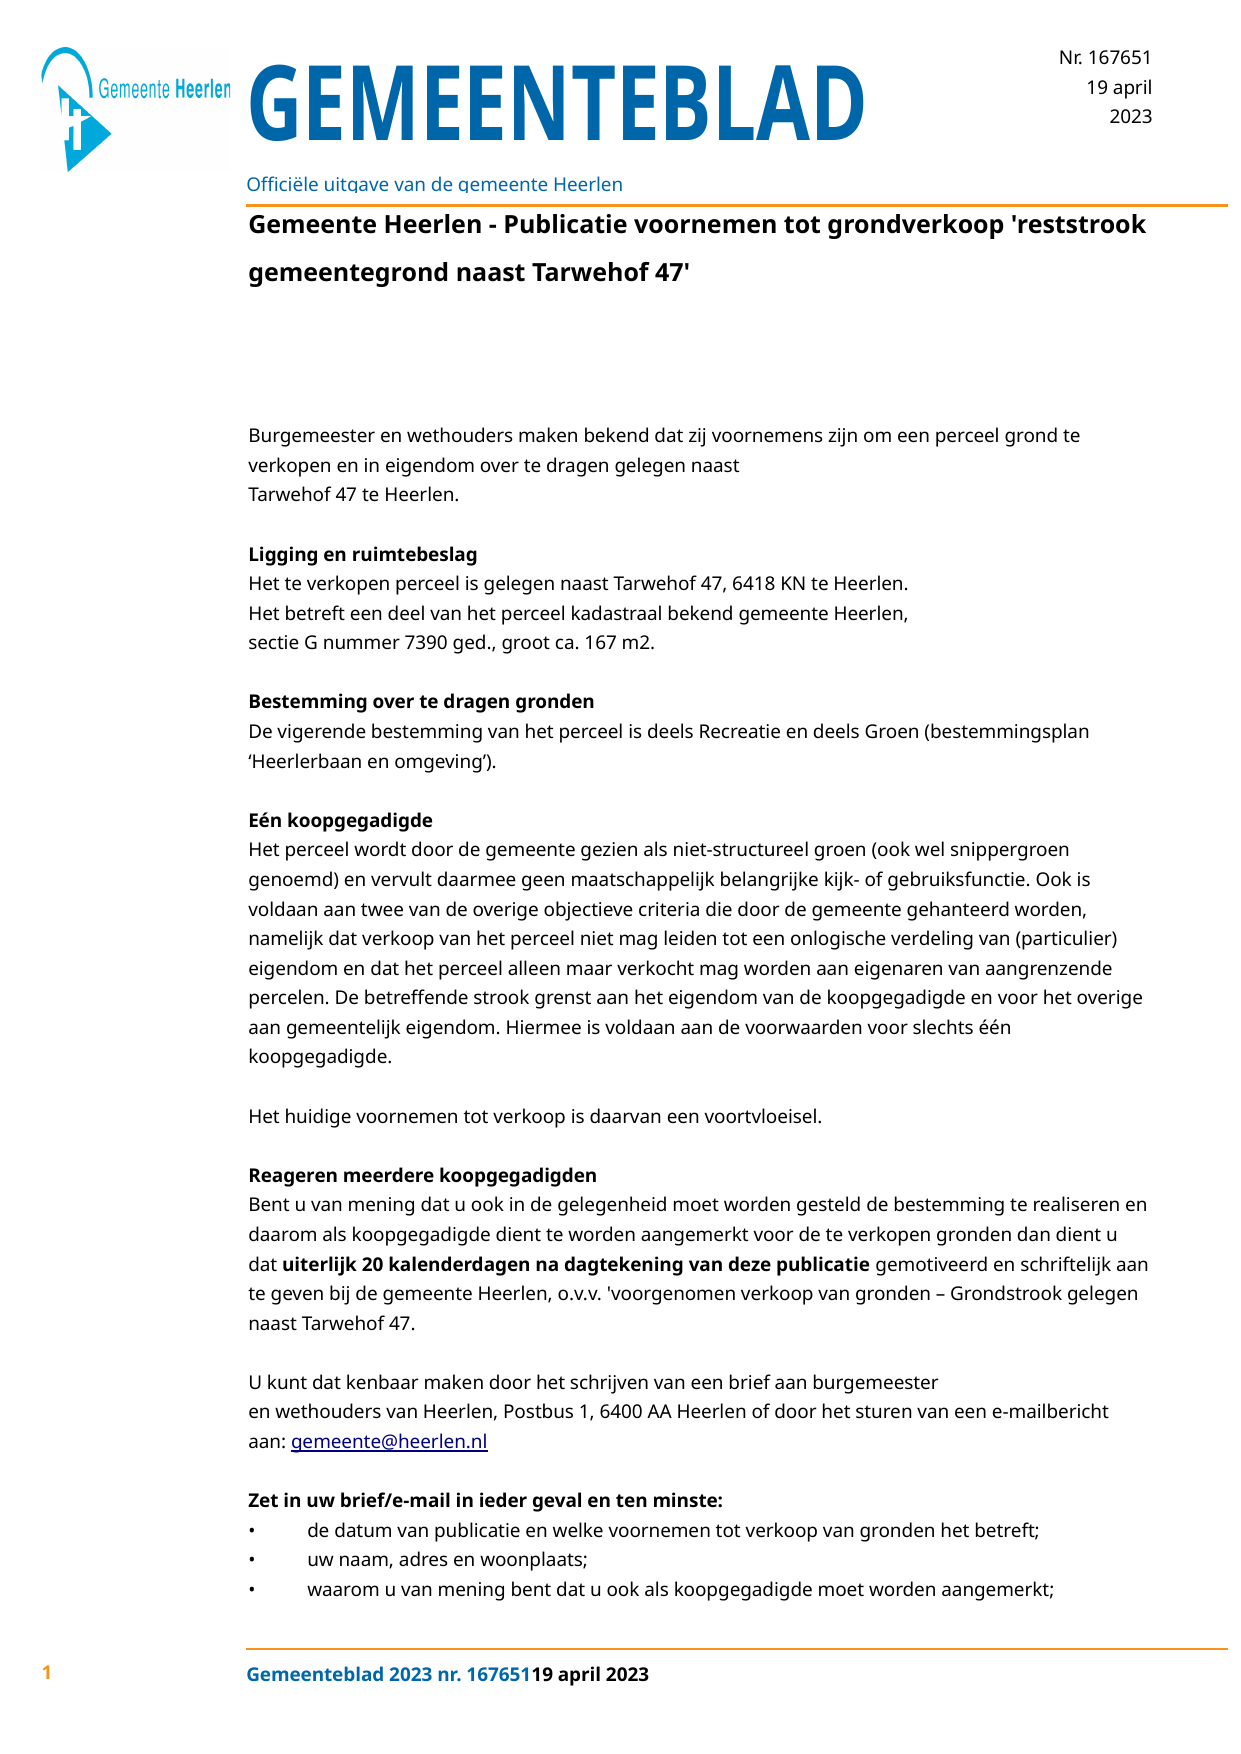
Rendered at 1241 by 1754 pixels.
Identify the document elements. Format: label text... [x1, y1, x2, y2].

text Zet in uw brief/e-mail in ieder geval en ten minste: [248, 1487, 1152, 1513]
text Eén koopgegadigde [248, 807, 1152, 833]
list waarom u van mening bent dat u ook als koopgegadigde moet worden aangemerkt; [248, 1576, 1152, 1602]
list de datum van publicatie en welke voornemen tot verkoop van gronden het betreft; [248, 1517, 1152, 1543]
text Het te verkopen perceel is gelegen naast Tarwehof 47, 6418 KN te Heerlen. [248, 570, 1152, 596]
text Burgemeester en wethouders maken bekend dat zij voornemens zijn om een perceel grond te verkopen en in eigendom over te dragen gelegen naast [248, 422, 1152, 478]
text Reageren meerdere koopgegadigden [248, 1162, 1152, 1188]
text en wethouders van Heerlen, Postbus 1, 6400 AA Heerlen of door het sturen van een e-mailbericht aan: gemeente@heerlen.nl [248, 1399, 1152, 1454]
text Gemeente Heerlen - Publicatie voornemen tot grondverkoop 'reststrook gemeentegrond naast Tarwehof 47' [248, 207, 1152, 288]
picture [41, 47, 231, 172]
text Het betreft een deel van het perceel kadastraal bekend gemeente Heerlen, [248, 600, 1152, 626]
list uw naam, adres en woonplaats; [248, 1547, 1152, 1572]
text Tarwehof 47 te Heerlen. [248, 482, 1152, 507]
text sectie G nummer 7390 ged., groot ca. 167 m2. [248, 629, 1152, 655]
text Het perceel wordt door de gemeente gezien als niet-structureel groen (ook wel snippergroen genoemd) en vervult daarmee geen maatschappelijk belangrijke kijk- of gebruiksfunctie. Ook is voldaan aan twee van de overige objectieve criteria die door de gemeente gehanteerd worden, namelijk dat verkoop van het perceel niet mag leiden tot een onlogische verdeling van (particulier) eigendom en dat het perceel alleen maar verkocht mag worden aan eigenaren van aangrenzende percelen. De betreffende strook grenst aan het eigendom van de koopgegadigde en voor het overige aan gemeentelijk eigendom. Hiermee is voldaan aan de voorwaarden voor slechts één koopgegadigde. [248, 837, 1152, 1069]
text Bestemming over te dragen gronden [248, 689, 1152, 714]
text Het huidige voornemen tot verkoop is daarvan een voortvloeisel. [248, 1103, 1152, 1129]
text U kunt dat kenbaar maken door het schrijven van een brief aan burgemeester [248, 1369, 1152, 1395]
text De vigerende bestemming van het perceel is deels Recreatie en deels Groen (bestemmingsplan ‘Heerlerbaan en omgeving’). [248, 718, 1152, 774]
text Ligging en ruimtebeslag [248, 541, 1152, 567]
picture [41, 47, 59, 70]
text Bent u van mening dat u ook in de gelegenheid moet worden gesteld de bestemming te realiseren en daarom als koopgegadigde dient te worden aangemerkt voor de te verkopen gronden dan dient u dat uiterlijk 20 kalenderdagen na dagtekening van deze publicatie gemotiveerd en schriftelijk aan te geven bij de gemeente Heerlen, o.v.v. 'voorgenomen verkoop van gronden – Grondstrook gelegen naast Tarwehof 47. [248, 1192, 1152, 1336]
